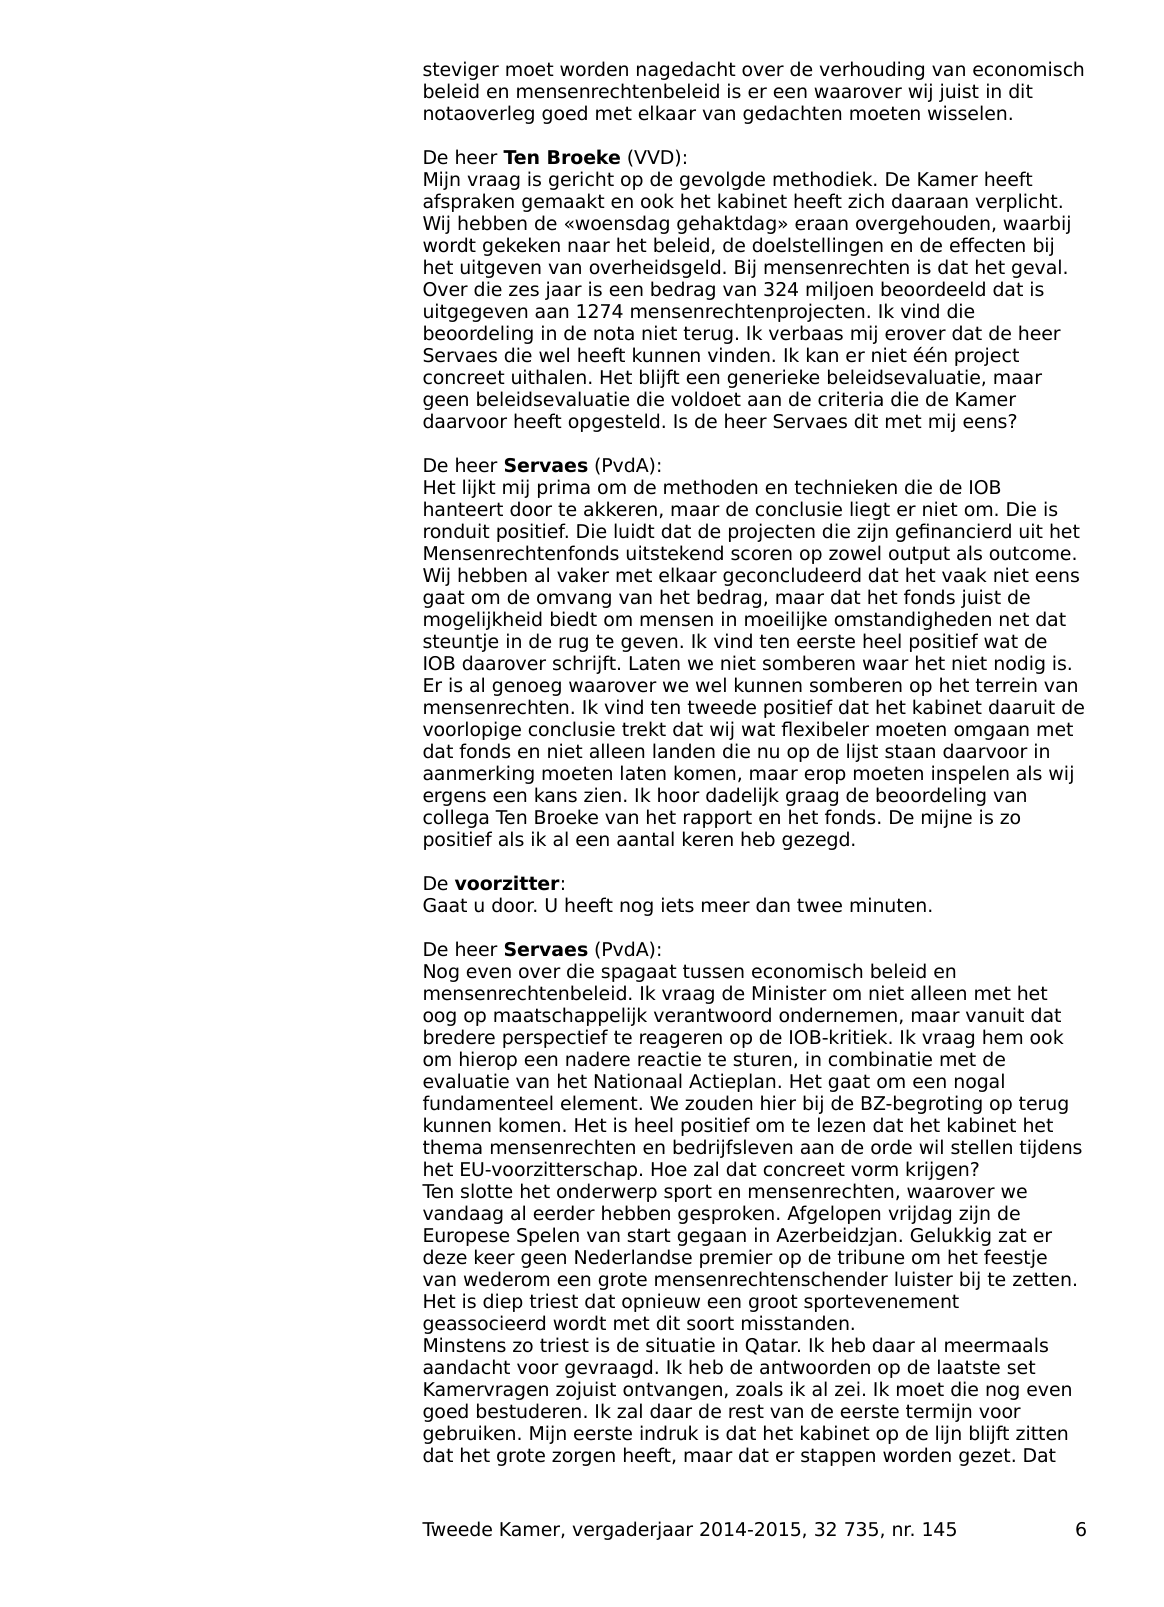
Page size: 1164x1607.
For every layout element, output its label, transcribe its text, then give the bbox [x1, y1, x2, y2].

text Mijn vraag is gericht op de gevolgde methodiek. De Kamer heeft afspraken gemaakt en ook het kabinet heeft zich daaraan verplicht. Wij hebben de «woensdag gehaktdag» eraan overgehouden, waarbij wordt gekeken naar het beleid, de doelstellingen en de effecten bij het uitgeven van overheidsgeld. Bij mensenrechten is dat het geval. Over die zes jaar is een bedrag van 324 miljoen beoordeeld dat is uitgegeven aan 1274 mensenrechtenprojecten. Ik vind die beoordeling in de nota niet terug. Ik verbaas mij erover dat de heer Servaes die wel heeft kunnen vinden. Ik kan er niet één project concreet uithalen. Het blijft een generieke beleidsevaluatie, maar geen beleidsevaluatie die voldoet aan de criteria die de Kamer daarvoor heeft opgesteld. Is de heer Servaes dit met mij eens? [422, 169, 1087, 433]
text steviger moet worden nagedacht over de verhouding van economisch beleid en mensenrechtenbeleid is er een waarover wij juist in dit notaoverleg goed met elkaar van gedachten moeten wisselen. [422, 59, 1087, 125]
text Nog even over die spagaat tussen economisch beleid en mensenrechtenbeleid. Ik vraag de Minister om niet alleen met het oog op maatschappelijk verantwoord ondernemen, maar vanuit dat bredere perspectief te reageren op de IOB-kritiek. Ik vraag hem ook om hierop een nadere reactie te sturen, in combinatie met de evaluatie van het Nationaal Actieplan. Het gaat om een nogal fundamenteel element. We zouden hier bij de BZ-begroting op terug kunnen komen. Het is heel positief om te lezen dat het kabinet het thema mensenrechten en bedrijfsleven aan de orde wil stellen tijdens het EU-voorzitterschap. Hoe zal dat concreet vorm krijgen? [422, 961, 1087, 1181]
text Ten slotte het onderwerp sport en mensenrechten, waarover we vandaag al eerder hebben gesproken. Afgelopen vrijdag zijn de Europese Spelen van start gegaan in Azerbeidzjan. Gelukkig zat er deze keer geen Nederlandse premier op de tribune om het feestje van wederom een grote mensenrechtenschender luister bij te zetten. Het is diep triest dat opnieuw een groot sportevenement geassocieerd wordt met dit soort misstanden. [422, 1181, 1087, 1335]
text De heer Servaes (PvdA): [422, 455, 1087, 477]
text De voorzitter: [422, 873, 1087, 895]
text Minstens zo triest is de situatie in Qatar. Ik heb daar al meermaals aandacht voor gevraagd. Ik heb de antwoorden op de laatste set Kamervragen zojuist ontvangen, zoals ik al zei. Ik moet die nog even goed bestuderen. Ik zal daar de rest van de eerste termijn voor gebruiken. Mijn eerste indruk is dat het kabinet op de lijn blijft zitten dat het grote zorgen heeft, maar dat er stappen worden gezet. Dat [422, 1335, 1087, 1467]
text Het lijkt mij prima om de methoden en technieken die de IOB hanteert door te akkeren, maar de conclusie liegt er niet om. Die is ronduit positief. Die luidt dat de projecten die zijn gefinancierd uit het Mensenrechtenfonds uitstekend scoren op zowel output als outcome. Wij hebben al vaker met elkaar geconcludeerd dat het vaak niet eens gaat om de omvang van het bedrag, maar dat het fonds juist de mogelijkheid biedt om mensen in moeilijke omstandigheden net dat steuntje in de rug te geven. Ik vind ten eerste heel positief wat de IOB daarover schrijft. Laten we niet somberen waar het niet nodig is. Er is al genoeg waarover we wel kunnen somberen op het terrein van mensenrechten. Ik vind ten tweede positief dat het kabinet daaruit de voorlopige conclusie trekt dat wij wat flexibeler moeten omgaan met dat fonds en niet alleen landen die nu op de lijst staan daarvoor in aanmerking moeten laten komen, maar erop moeten inspelen als wij ergens een kans zien. Ik hoor dadelijk graag de beoordeling van collega Ten Broeke van het rapport en het fonds. De mijne is zo positief als ik al een aantal keren heb gezegd. [422, 477, 1087, 851]
text Gaat u door. U heeft nog iets meer dan twee minuten. [422, 895, 1087, 917]
text De heer Servaes (PvdA): [422, 939, 1087, 961]
text De heer Ten Broeke (VVD): [422, 147, 1087, 169]
